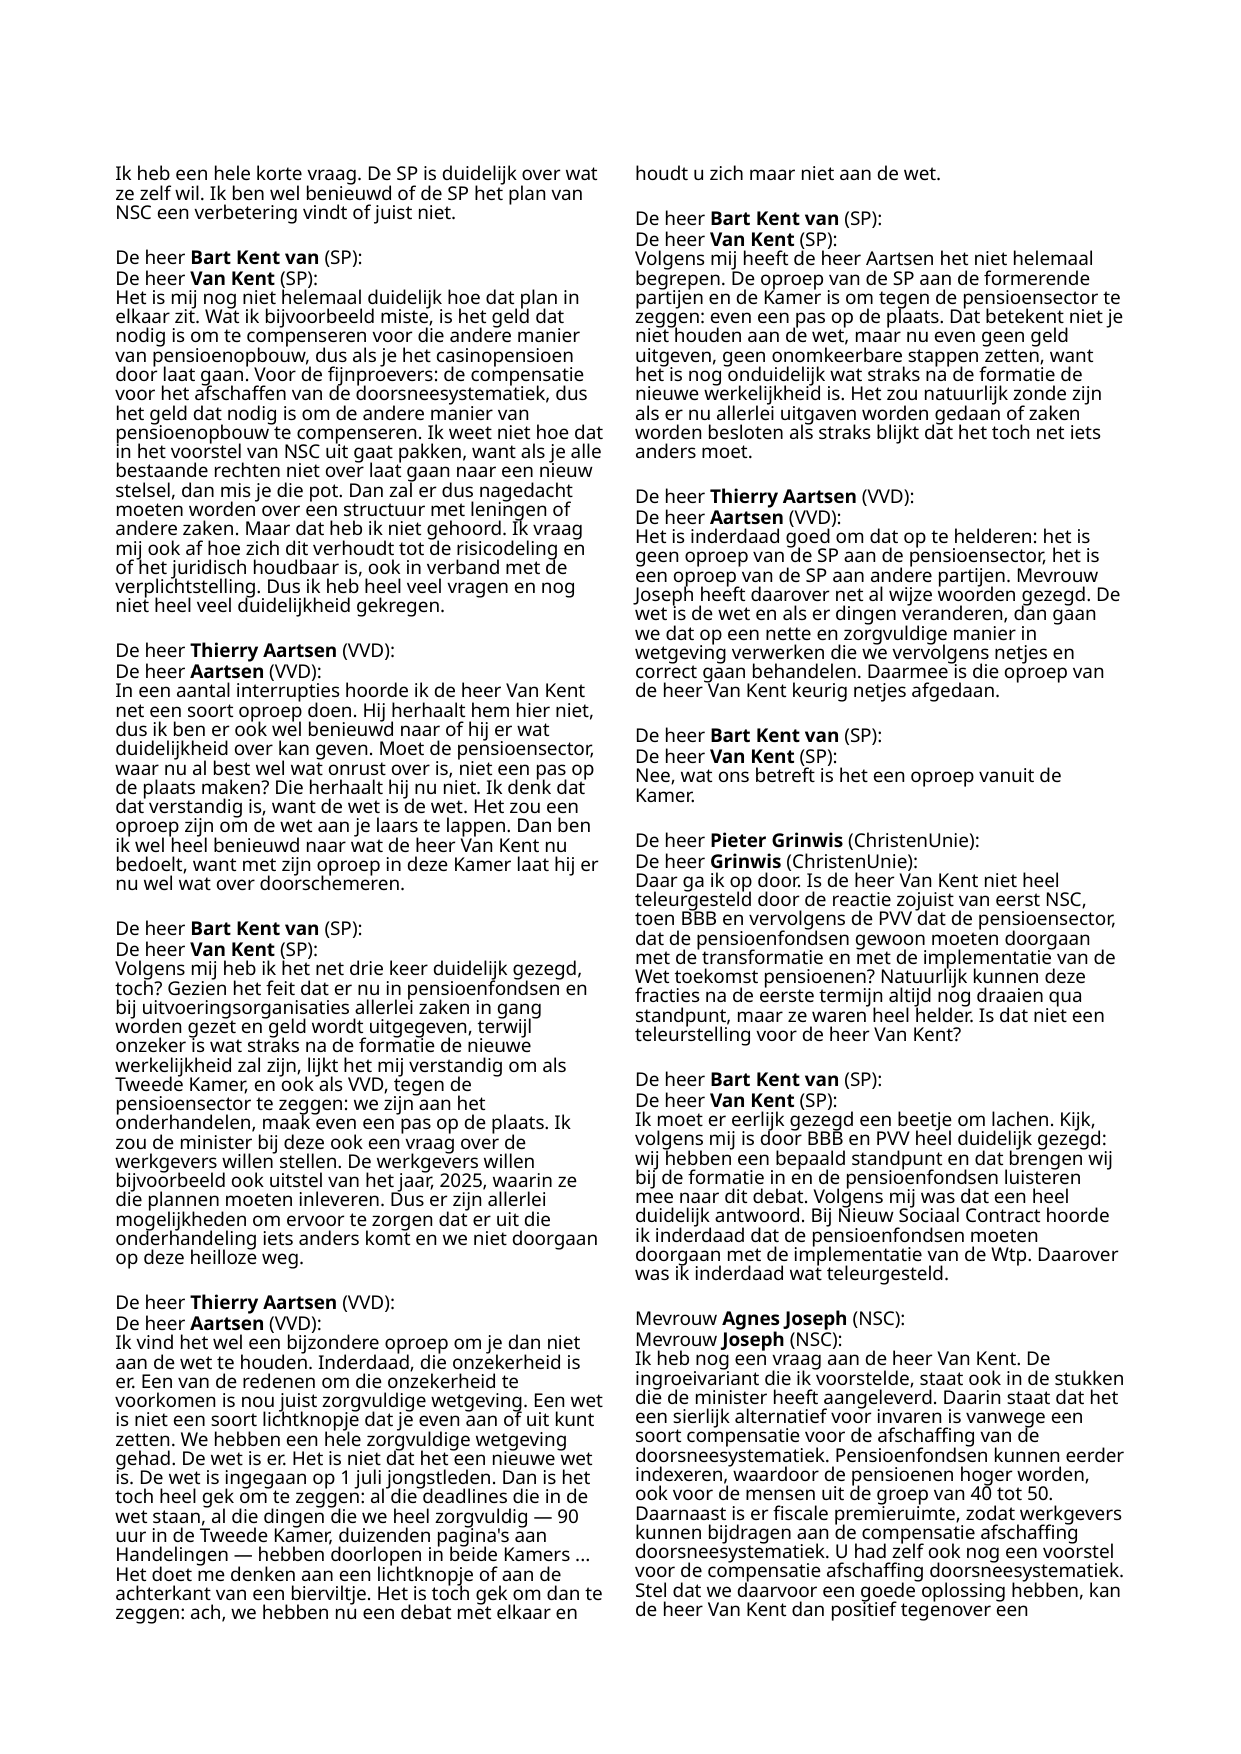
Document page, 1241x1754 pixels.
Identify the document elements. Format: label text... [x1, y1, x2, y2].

text Ik vind het wel een bijzondere oproep om je dan niet aan de wet te houden. Inderdaad, die onzekerheid is er. Een van de redenen om die onzekerheid te voorkomen is nou juist zorgvuldige wetgeving. Een wet is niet een soort lichtknopje dat je even aan of uit kunt zetten. We hebben een hele zorgvuldige wetgeving gehad. De wet is er. Het is niet dat het een nieuwe wet is. De wet is ingegaan op 1 juli jongstleden. Dan is het toch heel gek om te zeggen: al die deadlines die in de wet staan, al die dingen die we heel zorgvuldig — 90 uur in de Tweede Kamer, duizenden pagina's aan Handelingen — hebben doorlopen in beide Kamers ... Het doet me denken aan een lichtknopje of aan de achterkant van een bierviltje. Het is toch gek om dan te zeggen: ach, we hebben nu een debat met elkaar en [115, 1334, 605, 1623]
text De heer Van Kent (SP): [115, 941, 605, 960]
text Nee, wat ons betreft is het een oproep vanuit de Kamer. [635, 767, 1125, 806]
text De heer Thierry Aartsen (VVD): [115, 637, 605, 663]
text De heer Van Kent (SP): [635, 748, 1125, 767]
text De heer Thierry Aartsen (VVD): [635, 483, 1125, 509]
text Ik heb een hele korte vraag. De SP is duidelijk over wat ze zelf wil. Ik ben wel benieuwd of de SP het plan van NSC een verbetering vindt of juist niet. [115, 165, 605, 223]
text Ik moet er eerlijk gezegd een beetje om lachen. Kijk, volgens mij is door BBB en PVV heel duidelijk gezegd: wij hebben een bepaald standpunt en dat brengen wij bij de formatie in en de pensioenfondsen luisteren mee naar dit debat. Volgens mij was dat een heel duidelijk antwoord. Bij Nieuw Sociaal Contract hoorde ik inderdaad dat de pensioenfondsen moeten doorgaan met de implementatie van de Wtp. Daarover was ik inderdaad wat teleurgesteld. [635, 1111, 1125, 1284]
text De heer Bart Kent van (SP): [635, 722, 1125, 748]
text De heer Bart Kent van (SP): [635, 205, 1125, 231]
text De heer Aartsen (VVD): [115, 1315, 605, 1334]
text Mevrouw Joseph (NSC): [635, 1331, 1125, 1350]
text Volgens mij heb ik het net drie keer duidelijk gezegd, toch? Gezien het feit dat er nu in pensioenfondsen en bij uitvoeringsorganisaties allerlei zaken in gang worden gezet en geld wordt uitgegeven, terwijl onzeker is wat straks na de formatie de nieuwe werkelijkheid zal zijn, lijkt het mij verstandig om als Tweede Kamer, en ook als VVD, tegen de pensioensector te zeggen: we zijn aan het onderhandelen, maak even een pas op de plaats. Ik zou de minister bij deze ook een vraag over de werkgevers willen stellen. De werkgevers willen bijvoorbeeld ook uitstel van het jaar, 2025, waarin ze die plannen moeten inleveren. Dus er zijn allerlei mogelijkheden om ervoor te zorgen dat er uit die onderhandeling iets anders komt en we niet doorgaan op deze heilloze weg. [115, 960, 605, 1268]
text De heer Aartsen (VVD): [635, 509, 1125, 528]
text De heer Aartsen (VVD): [115, 663, 605, 682]
text De heer Thierry Aartsen (VVD): [115, 1289, 605, 1315]
text Mevrouw Agnes Joseph (NSC): [635, 1305, 1125, 1331]
text De heer Pieter Grinwis (ChristenUnie): [635, 827, 1125, 853]
text Het is mij nog niet helemaal duidelijk hoe dat plan in elkaar zit. Wat ik bijvoorbeeld miste, is het geld dat nodig is om te compenseren voor die andere manier van pensioenopbouw, dus als je het casinopensioen door laat gaan. Voor de fijnproevers: de compensatie voor het afschaffen van de doorsneesystematiek, dus het geld dat nodig is om de andere manier van pensioenopbouw te compenseren. Ik weet niet hoe dat in het voorstel van NSC uit gaat pakken, want als je alle bestaande rechten niet over laat gaan naar een nieuw stelsel, dan mis je die pot. Dan zal er dus nagedacht moeten worden over een structuur met leningen of andere zaken. Maar dat heb ik niet gehoord. Ik vraag mij ook af hoe zich dit verhoudt tot de risicodeling en of het juridisch houdbaar is, ook in verband met de verplichtstelling. Dus ik heb heel veel vragen en nog niet heel veel duidelijkheid gekregen. [115, 289, 605, 617]
text Daar ga ik op door. Is de heer Van Kent niet heel teleurgesteld door de reactie zojuist van eerst NSC, toen BBB en vervolgens de PVV dat de pensioensector, dat de pensioenfondsen gewoon moeten doorgaan met de transformatie en met de implementatie van de Wet toekomst pensioenen? Natuurlijk kunnen deze fracties na de eerste termijn altijd nog draaien qua standpunt, maar ze waren heel helder. Is dat niet een teleurstelling voor de heer Van Kent? [635, 872, 1125, 1045]
text De heer Bart Kent van (SP): [115, 915, 605, 941]
text De heer Bart Kent van (SP): [115, 244, 605, 270]
text houdt u zich maar niet aan de wet. [635, 165, 1125, 184]
text De heer Grinwis (ChristenUnie): [635, 853, 1125, 872]
text In een aantal interrupties hoorde ik de heer Van Kent net een soort oproep doen. Hij herhaalt hem hier niet, dus ik ben er ook wel benieuwd naar of hij er wat duidelijkheid over kan geven. Moet de pensioensector, waar nu al best wel wat onrust over is, niet een pas op de plaats maken? Die herhaalt hij nu niet. Ik denk dat dat verstandig is, want de wet is de wet. Het zou een oproep zijn om de wet aan je laars te lappen. Dan ben ik wel heel benieuwd naar wat de heer Van Kent nu bedoelt, want met zijn oproep in deze Kamer laat hij er nu wel wat over doorschemeren. [115, 682, 605, 894]
text De heer Van Kent (SP): [115, 270, 605, 289]
text De heer Bart Kent van (SP): [635, 1066, 1125, 1092]
text Het is inderdaad goed om dat op te helderen: het is geen oproep van de SP aan de pensioensector, het is een oproep van de SP aan andere partijen. Mevrouw Joseph heeft daarover net al wijze woorden gezegd. De wet is de wet en als er dingen veranderen, dan gaan we dat op een nette en zorgvuldige manier in wetgeving verwerken die we vervolgens netjes en correct gaan behandelen. Daarmee is die oproep van de heer Van Kent keurig netjes afgedaan. [635, 528, 1125, 702]
text Volgens mij heeft de heer Aartsen het niet helemaal begrepen. De oproep van de SP aan de formerende partijen en de Kamer is om tegen de pensioensector te zeggen: even een pas op de plaats. Dat betekent niet je niet houden aan de wet, maar nu even geen geld uitgeven, geen onomkeerbare stappen zetten, want het is nog onduidelijk wat straks na de formatie de nieuwe werkelijkheid is. Het zou natuurlijk zonde zijn als er nu allerlei uitgaven worden gedaan of zaken worden besloten als straks blijkt dat het toch net iets anders moet. [635, 250, 1125, 462]
text De heer Van Kent (SP): [635, 1092, 1125, 1111]
text De heer Van Kent (SP): [635, 231, 1125, 250]
text Ik heb nog een vraag aan de heer Van Kent. De ingroeivariant die ik voorstelde, staat ook in de stukken die de minister heeft aangeleverd. Daarin staat dat het een sierlijk alternatief voor invaren is vanwege een soort compensatie voor de afschaffing van de doorsneesystematiek. Pensioenfondsen kunnen eerder indexeren, waardoor de pensioenen hoger worden, ook voor de mensen uit de groep van 40 tot 50. Daarnaast is er fiscale premieruimte, zodat werkgevers kunnen bijdragen aan de compensatie afschaffing doorsneesystematiek. U had zelf ook nog een voorstel voor de compensatie afschaffing doorsneesystematiek. Stel dat we daarvoor een goede oplossing hebben, kan de heer Van Kent dan positief tegenover een [635, 1350, 1125, 1620]
